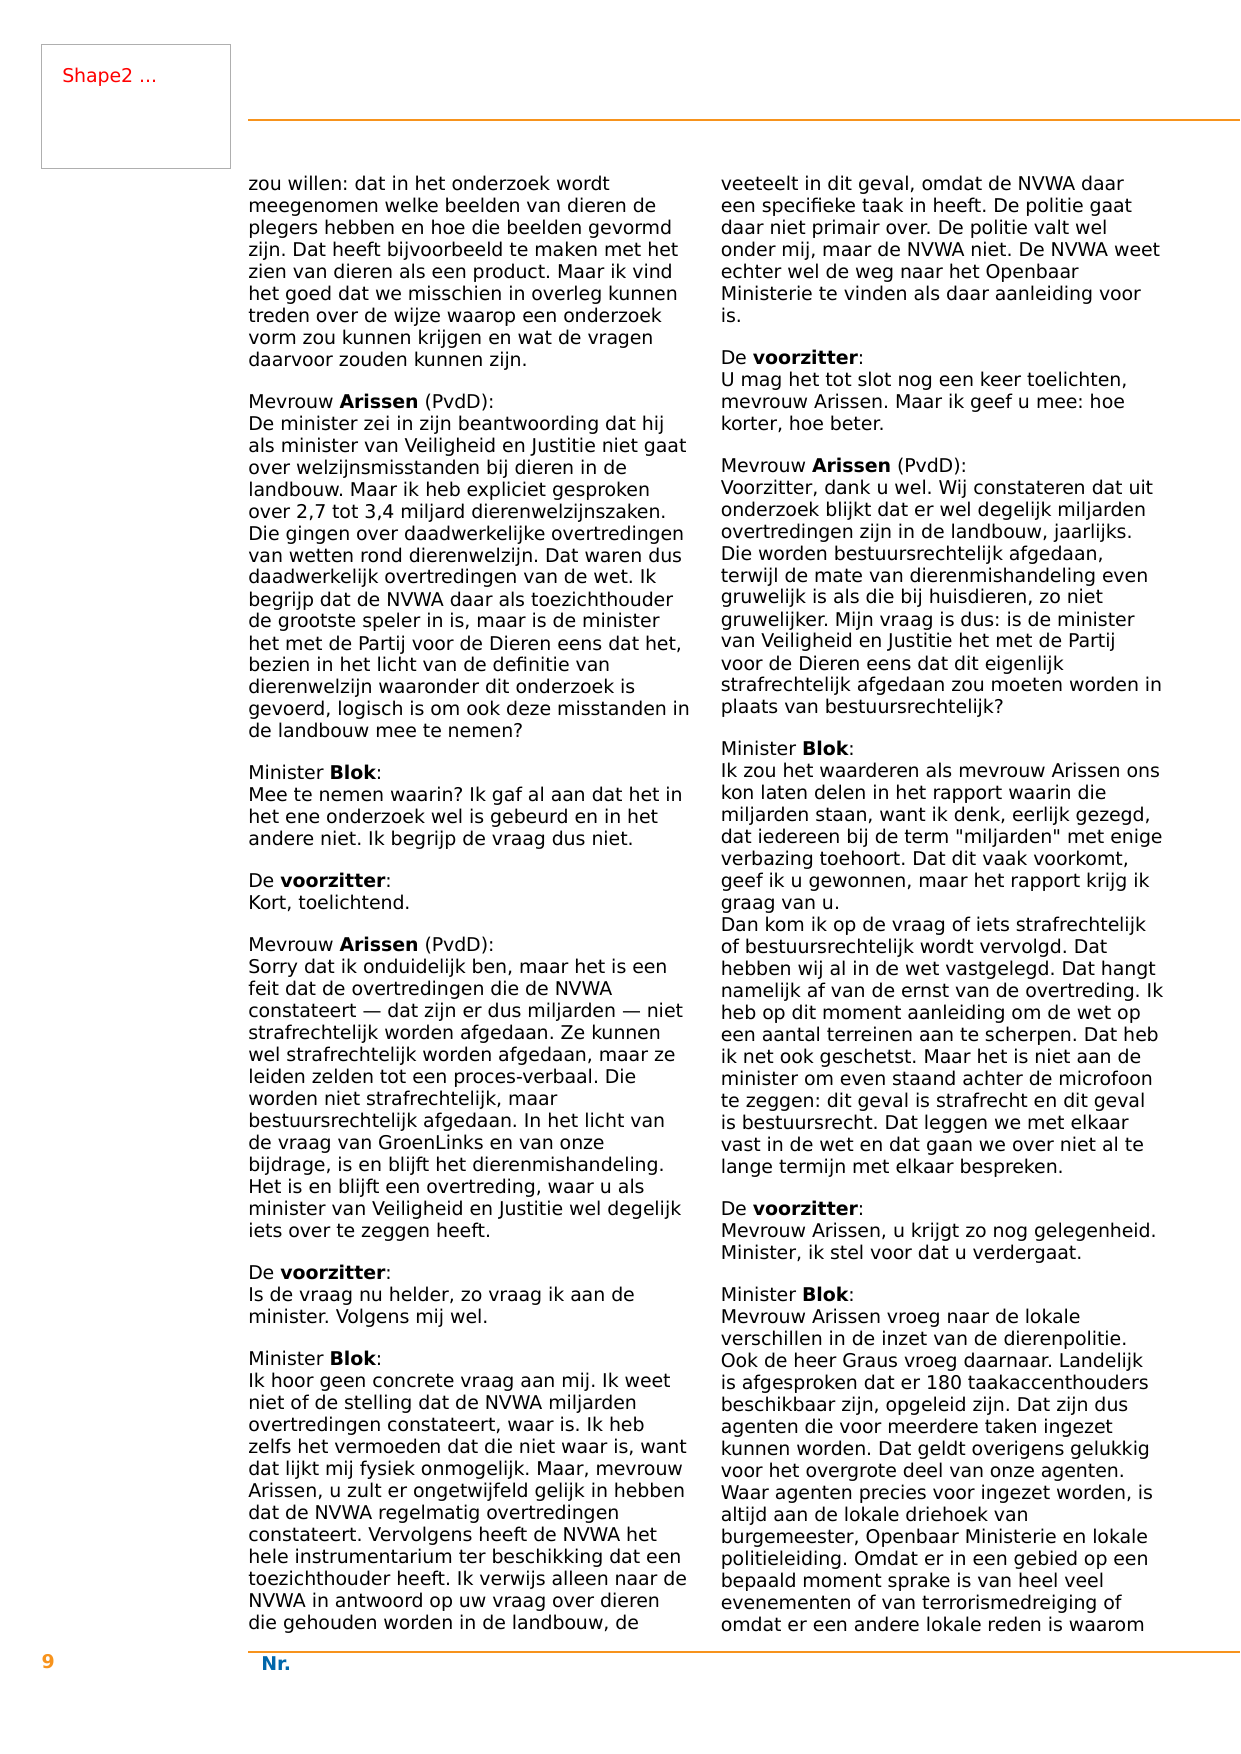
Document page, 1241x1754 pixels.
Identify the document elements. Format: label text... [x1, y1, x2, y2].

text De voorzitter: [721, 1198, 1163, 1220]
text Ik hoor geen concrete vraag aan mij. Ik weet niet of de stelling dat de NVWA miljarden overtredingen constateert, waar is. Ik heb zelfs het vermoeden dat die niet waar is, want dat lijkt mij fysiek onmogelijk. Maar, mevrouw Arissen, u zult er ongetwijfeld gelijk in hebben dat de NVWA regelmatig overtredingen constateert. Vervolgens heeft de NVWA het hele instrumentarium ter beschikking dat een toezichthouder heeft. Ik verwijs alleen naar de NVWA in antwoord op uw vraag over dieren die gehouden worden in de landbouw, de [248, 1370, 691, 1633]
text Dan kom ik op de vraag of iets strafrechtelijk of bestuursrechtelijk wordt vervolgd. Dat hebben wij al in de wet vastgelegd. Dat hangt namelijk af van de ernst van de overtreding. Ik heb op dit moment aanleiding om de wet op een aantal terreinen aan te scherpen. Dat heb ik net ook geschetst. Maar het is niet aan de minister om even staand achter de microfoon te zeggen: dit geval is strafrecht en dit geval is bestuursrecht. Dat leggen we met elkaar vast in de wet en dat gaan we over niet al te lange termijn met elkaar bespreken. [721, 914, 1163, 1178]
text Mevrouw Arissen (PvdD): [248, 391, 691, 413]
text U mag het tot slot nog een keer toelichten, mevrouw Arissen. Maar ik geef u mee: hoe korter, hoe beter. [721, 369, 1163, 434]
text zou willen: dat in het onderzoek wordt meegenomen welke beelden van dieren de plegers hebben en hoe die beelden gevormd zijn. Dat heeft bijvoorbeeld te maken met het zien van dieren als een product. Maar ik vind het goed dat we misschien in overleg kunnen treden over de wijze waarop een onderzoek vorm zou kunnen krijgen en wat de vragen daarvoor zouden kunnen zijn. [248, 173, 691, 371]
text Is de vraag nu helder, zo vraag ik aan de minister. Volgens mij wel. [248, 1284, 691, 1328]
text De minister zei in zijn beantwoording dat hij als minister van Veiligheid en Justitie niet gaat over welzijnsmisstanden bij dieren in de landbouw. Maar ik heb expliciet gesproken over 2,7 tot 3,4 miljard dierenwelzijnszaken. Die gingen over daadwerkelijke overtredingen van wetten rond dierenwelzijn. Dat waren dus daadwerkelijk overtredingen van de wet. Ik begrijp dat de NVWA daar als toezichthouder de grootste speler in is, maar is de minister het met de Partij voor de Dieren eens dat het, bezien in het licht van de definitie van dierenwelzijn waaronder dit onderzoek is gevoerd, logisch is om ook deze misstanden in de landbouw mee te nemen? [248, 413, 691, 742]
text Minister Blok: [248, 1348, 691, 1370]
text Minister Blok: [721, 1284, 1163, 1306]
text Voorzitter, dank u wel. Wij constateren dat uit onderzoek blijkt dat er wel degelijk miljarden overtredingen zijn in de landbouw, jaarlijks. Die worden bestuursrechtelijk afgedaan, terwijl de mate van dierenmishandeling even gruwelijk is als die bij huisdieren, zo niet gruwelijker. Mijn vraag is dus: is de minister van Veiligheid en Justitie het met de Partij voor de Dieren eens dat dit eigenlijk strafrechtelijk afgedaan zou moeten worden in plaats van bestuursrechtelijk? [721, 477, 1163, 718]
text Mevrouw Arissen (PvdD): [248, 934, 691, 956]
text Kort, toelichtend. [248, 892, 691, 914]
text Mevrouw Arissen vroeg naar de lokale verschillen in de inzet van de dierenpolitie. Ook de heer Graus vroeg daarnaar. Landelijk is afgesproken dat er 180 taakaccenthouders beschikbaar zijn, opgeleid zijn. Dat zijn dus agenten die voor meerdere taken ingezet kunnen worden. Dat geldt overigens gelukkig voor het overgrote deel van onze agenten. Waar agenten precies voor ingezet worden, is altijd aan de lokale driehoek van burgemeester, Openbaar Ministerie en lokale politieleiding. Omdat er in een gebied op een bepaald moment sprake is van heel veel evenementen of van terrorismedreiging of omdat er een andere lokale reden is waarom [721, 1306, 1163, 1636]
text De voorzitter: [248, 870, 691, 892]
text Sorry dat ik onduidelijk ben, maar het is een feit dat de overtredingen die de NVWA constateert — dat zijn er dus miljarden — niet strafrechtelijk worden afgedaan. Ze kunnen wel strafrechtelijk worden afgedaan, maar ze leiden zelden tot een proces-verbaal. Die worden niet strafrechtelijk, maar bestuursrechtelijk afgedaan. In het licht van de vraag van GroenLinks en van onze bijdrage, is en blijft het dierenmishandeling. Het is en blijft een overtreding, waar u als minister van Veiligheid en Justitie wel degelijk iets over te zeggen heeft. [248, 956, 691, 1242]
text Minister Blok: [248, 762, 691, 784]
text veeteelt in dit geval, omdat de NVWA daar een specifieke taak in heeft. De politie gaat daar niet primair over. De politie valt wel onder mij, maar de NVWA niet. De NVWA weet echter wel de weg naar het Openbaar Ministerie te vinden als daar aanleiding voor is. [721, 173, 1163, 327]
text De voorzitter: [721, 347, 1163, 369]
text Mevrouw Arissen (PvdD): [721, 454, 1163, 477]
text De voorzitter: [248, 1262, 691, 1284]
text Minister Blok: [721, 738, 1163, 760]
text Ik zou het waarderen als mevrouw Arissen ons kon laten delen in het rapport waarin die miljarden staan, want ik denk, eerlijk gezegd, dat iedereen bij de term "miljarden" met enige verbazing toehoort. Dat dit vaak voorkomt, geef ik u gewonnen, maar het rapport krijg ik graag van u. [721, 760, 1163, 914]
text Mevrouw Arissen, u krijgt zo nog gelegenheid. Minister, ik stel voor dat u verdergaat. [721, 1220, 1163, 1264]
text Mee te nemen waarin? Ik gaf al aan dat het in het ene onderzoek wel is gebeurd en in het andere niet. Ik begrijp de vraag dus niet. [248, 784, 691, 850]
